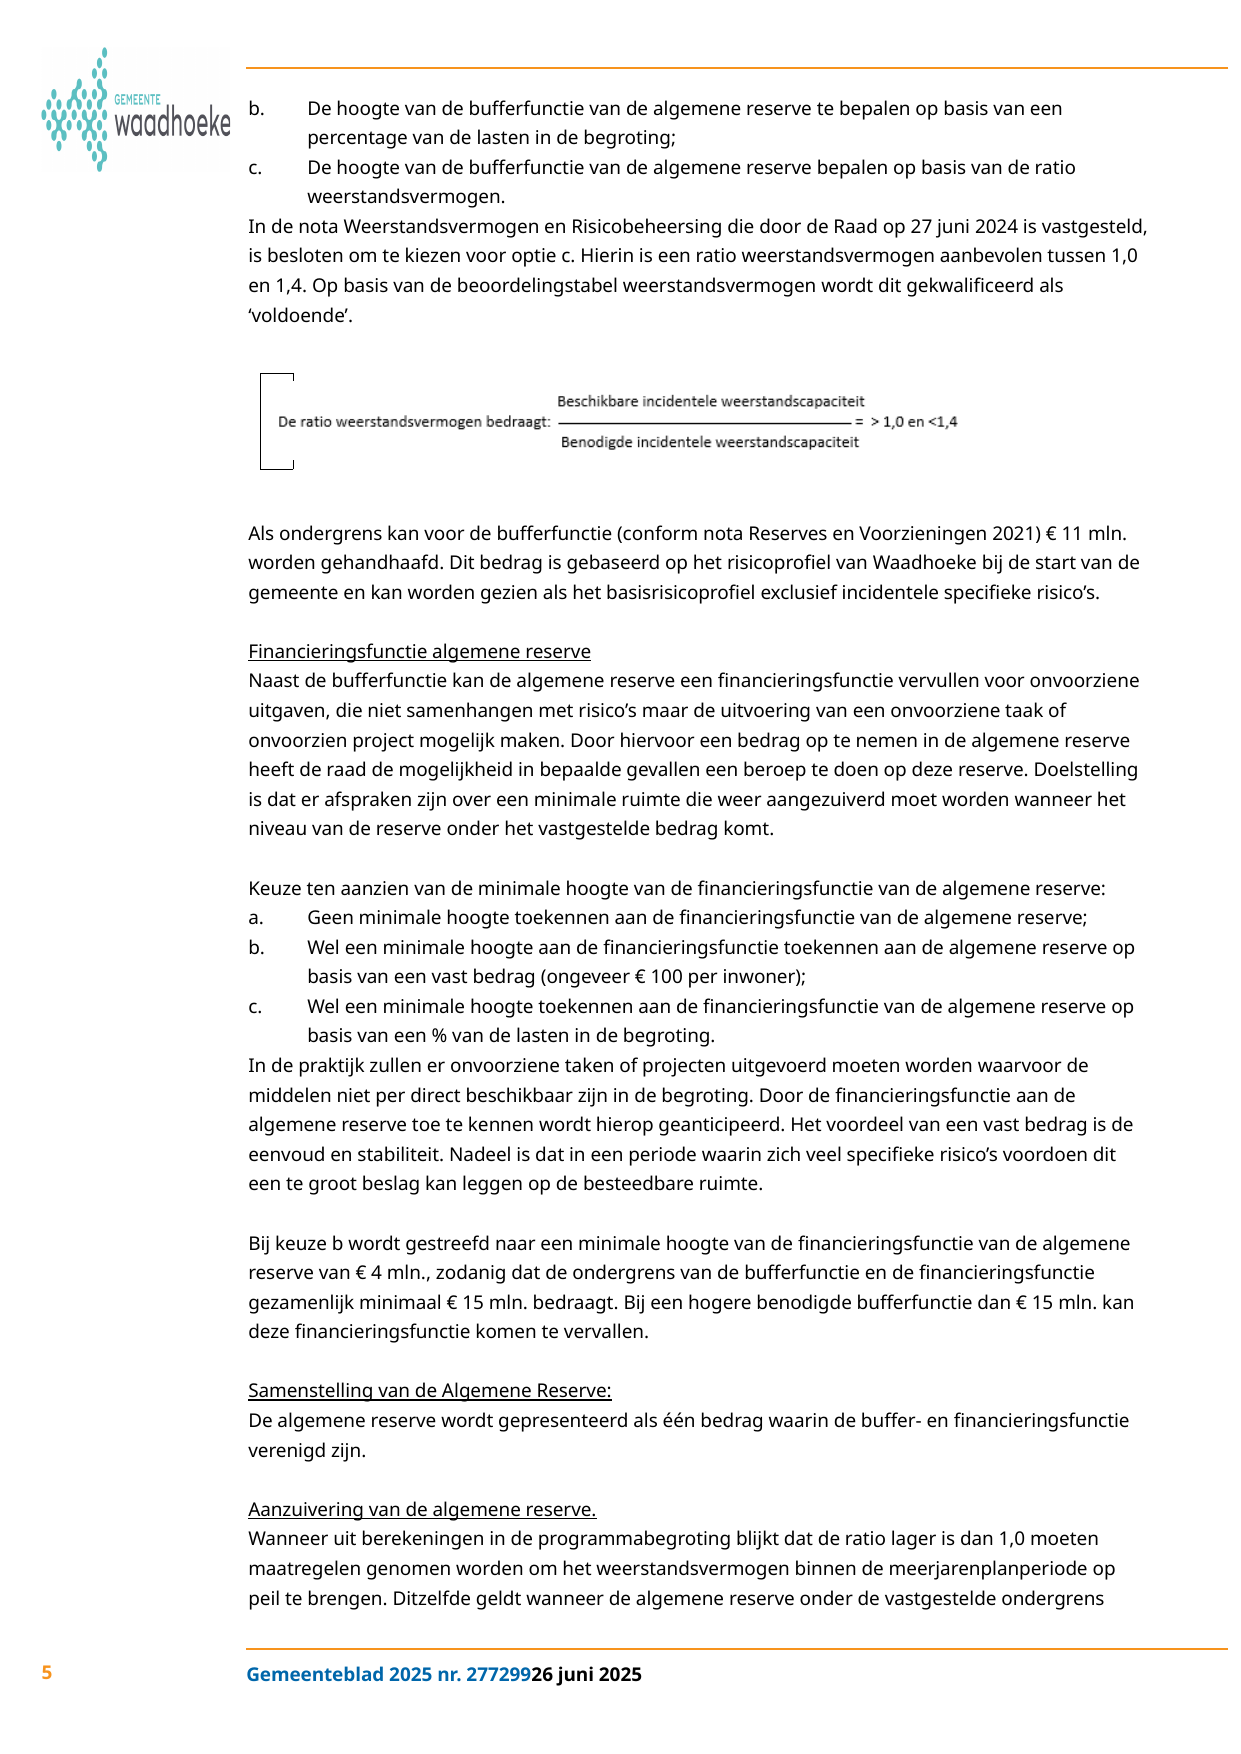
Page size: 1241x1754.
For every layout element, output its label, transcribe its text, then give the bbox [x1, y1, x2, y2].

text In de nota Weerstandsvermogen en Risicobeheersing die door de Raad op 27 juni 2024 is vastgesteld, is besloten om te kiezen voor optie c. Hierin is een ratio weerstandsvermogen aanbevolen tussen 1,0 en 1,4. Op basis van de beoordelingstabel weerstandsvermogen wordt dit gekwalificeerd als ‘voldoende’. [248, 213, 1152, 328]
list De hoogte van de bufferfunctie van de algemene reserve te bepalen op basis van een percentage van de lasten in de begroting; [248, 95, 1152, 150]
text Wanneer uit berekeningen in de programmabegroting blijkt dat de ratio lager is dan 1,0 moeten maatregelen genomen worden om het weerstandsvermogen binnen de meerjarenplanperiode op peil te brengen. Ditzelfde geldt wanneer de algemene reserve onder de vastgestelde ondergrens [248, 1526, 1152, 1610]
list De hoogte van de bufferfunctie van de algemene reserve bepalen op basis van de ratio weerstandsvermogen. [248, 154, 1152, 209]
list Geen minimale hoogte toekennen aan de financieringsfunctie van de algemene reserve; [248, 904, 1152, 930]
text Bij keuze b wordt gestreefd naar een minimale hoogte van de financieringsfunctie van de algemene reserve van € 4 mln., zodanig dat de ondergrens van de bufferfunctie en de financieringsfunctie gezamenlijk minimaal € 15 mln. bedraagt. Bij een hogere benodigde bufferfunctie dan € 15 mln. kan deze financieringsfunctie komen te vervallen. [248, 1230, 1152, 1344]
picture [41, 47, 231, 172]
list Wel een minimale hoogte toekennen aan de financieringsfunctie van de algemene reserve op basis van een % van de lasten in de begroting. [248, 993, 1152, 1048]
text Keuze ten aanzien van de minimale hoogte van de financieringsfunctie van de algemene reserve: [248, 875, 1152, 900]
text Financieringsfunctie algemene reserve [248, 638, 1152, 664]
text Als ondergrens kan voor de bufferfunctie (conform nota Reserves en Voorzieningen 2021) € 11 mln. worden gehandhaafd. Dit bedrag is gebaseerd op het risicoprofiel van Waadhoeke bij de start van de gemeente en kan worden gezien als het basisrisicoprofiel exclusief incidentele specifieke risico’s. [248, 520, 1152, 604]
text Naast de bufferfunctie kan de algemene reserve een financieringsfunctie vervullen voor onvoorziene uitgaven, die niet samenhangen met risico’s maar de uitvoering van een onvoorziene taak of onvoorzien project mogelijk maken. Door hiervoor een bedrag op te nemen in de algemene reserve heeft de raad de mogelijkheid in bepaalde gevallen een beroep te doen op deze reserve. Doelstelling is dat er afspraken zijn over een minimale ruimte die weer aangezuiverd moet worden wanneer het niveau van de reserve onder het vastgestelde bedrag komt. [248, 668, 1152, 841]
text De algemene reserve wordt gepresenteerd als één bedrag waarin de buffer- en financieringsfunctie verenigd zijn. [248, 1407, 1152, 1462]
text In de praktijk zullen er onvoorziene taken of projecten uitgevoerd moeten worden waarvoor de middelen niet per direct beschikbaar zijn in de begroting. Door de financieringsfunctie aan de algemene reserve toe te kennen wordt hierop geanticipeerd. Het voordeel van een vast bedrag is de eenvoud en stabiliteit. Nadeel is dat in een periode waarin zich veel specifieke risico’s voordoen dit een te groot beslag kan leggen op de besteedbare ruimte. [248, 1052, 1152, 1196]
text Aanzuivering van de algemene reserve. [248, 1496, 1152, 1522]
list Wel een minimale hoogte aan de financieringsfunctie toekennen aan de algemene reserve op basis van een vast bedrag (ongeveer € 100 per inwoner); [248, 934, 1152, 989]
picture [268, 381, 978, 460]
text Samenstelling van de Algemene Reserve: [248, 1378, 1152, 1403]
